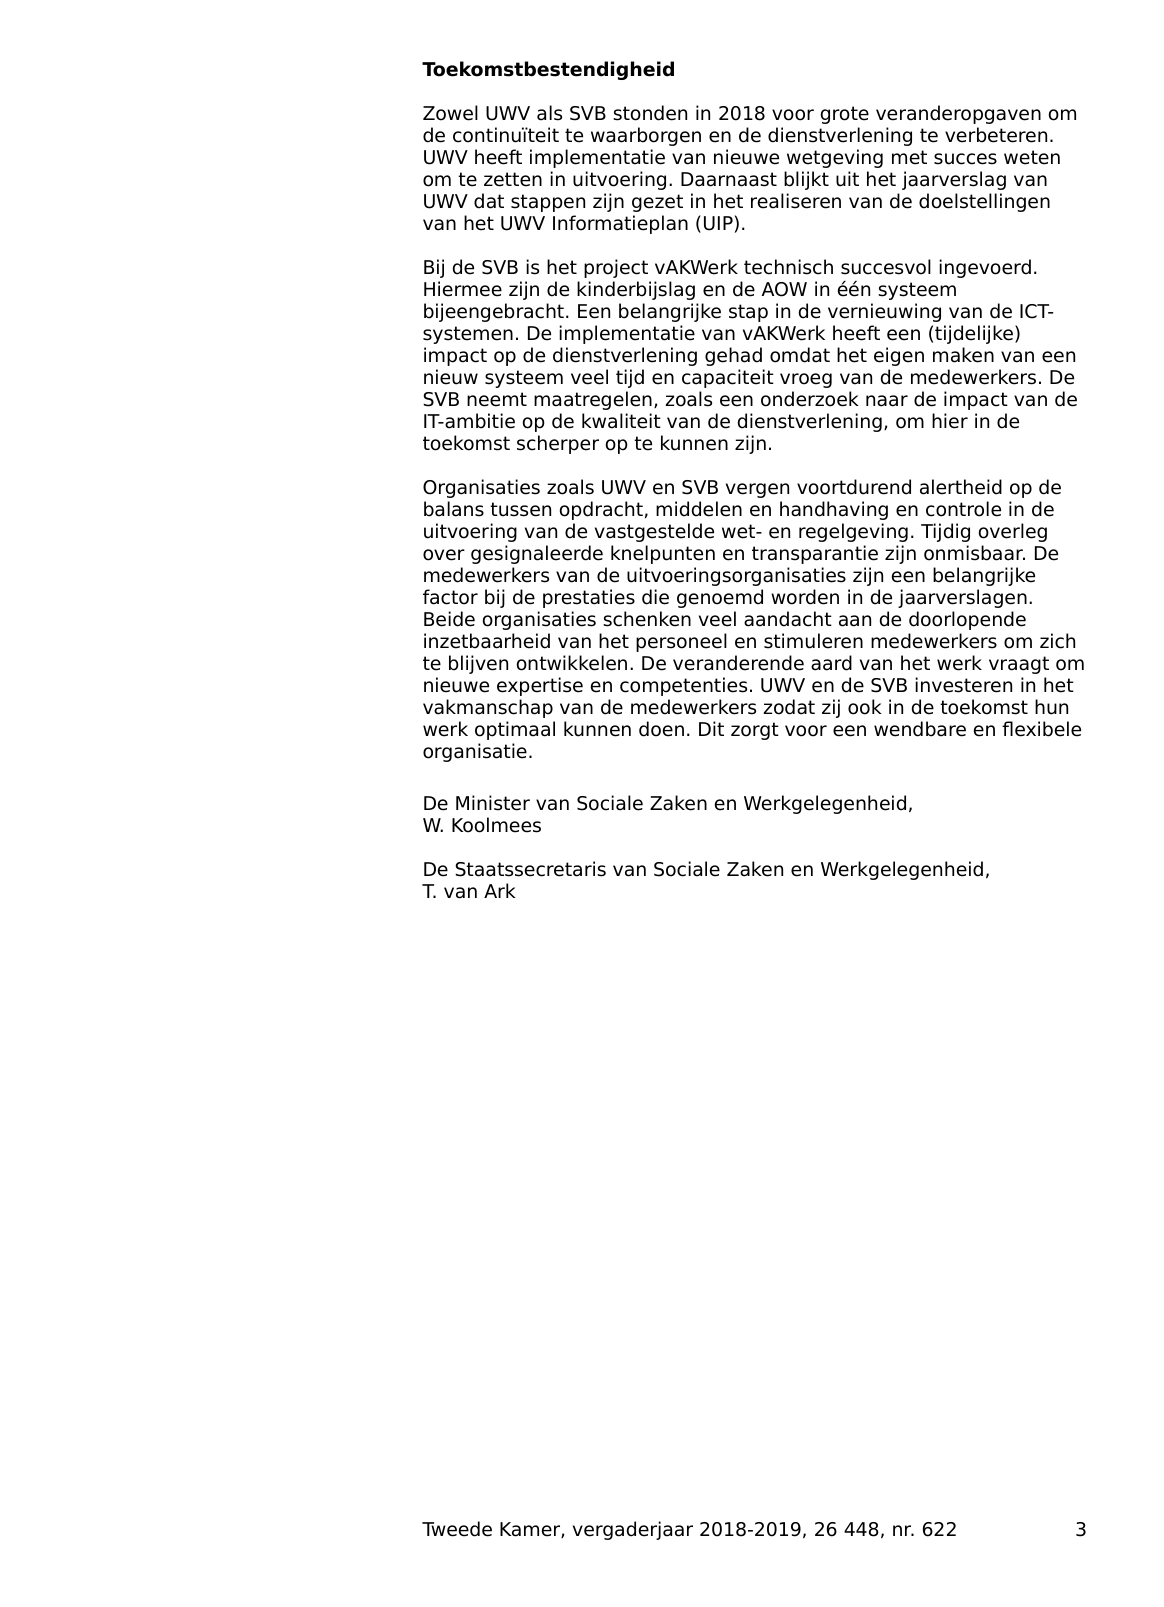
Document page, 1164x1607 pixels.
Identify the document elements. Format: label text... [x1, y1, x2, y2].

subtitle Toekomstbestendigheid [422, 59, 1087, 81]
text De Staatssecretaris van Sociale Zaken en Werkgelegenheid, T. van Ark [422, 859, 1087, 903]
text De Minister van Sociale Zaken en Werkgelegenheid, W. Koolmees [422, 793, 1087, 837]
text Zowel UWV als SVB stonden in 2018 voor grote veranderopgaven om de continuïteit te waarborgen en de dienstverlening te verbeteren. UWV heeft implementatie van nieuwe wetgeving met succes weten om te zetten in uitvoering. Daarnaast blijkt uit het jaarverslag van UWV dat stappen zijn gezet in het realiseren van de doelstellingen van het UWV Informatieplan (UIP). [422, 103, 1087, 235]
text Organisaties zoals UWV en SVB vergen voortdurend alertheid op de balans tussen opdracht, middelen en handhaving en controle in de uitvoering van de vastgestelde wet- en regelgeving. Tijdig overleg over gesignaleerde knelpunten en transparantie zijn onmisbaar. De medewerkers van de uitvoeringsorganisaties zijn een belangrijke factor bij de prestaties die genoemd worden in de jaarverslagen. Beide organisaties schenken veel aandacht aan de doorlopende inzetbaarheid van het personeel en stimuleren medewerkers om zich te blijven ontwikkelen. De veranderende aard van het werk vraagt om nieuwe expertise en competenties. UWV en de SVB investeren in het vakmanschap van de medewerkers zodat zij ook in de toekomst hun werk optimaal kunnen doen. Dit zorgt voor een wendbare en flexibele organisatie. [422, 477, 1087, 763]
text Bij de SVB is het project vAKWerk technisch succesvol ingevoerd. Hiermee zijn de kinderbijslag en de AOW in één systeem bijeengebracht. Een belangrijke stap in de vernieuwing van de ICT-systemen. De implementatie van vAKWerk heeft een (tijdelijke) impact op de dienstverlening gehad omdat het eigen maken van een nieuw systeem veel tijd en capaciteit vroeg van de medewerkers. De SVB neemt maatregelen, zoals een onderzoek naar de impact van de IT-ambitie op de kwaliteit van de dienstverlening, om hier in de toekomst scherper op te kunnen zijn. [422, 257, 1087, 455]
